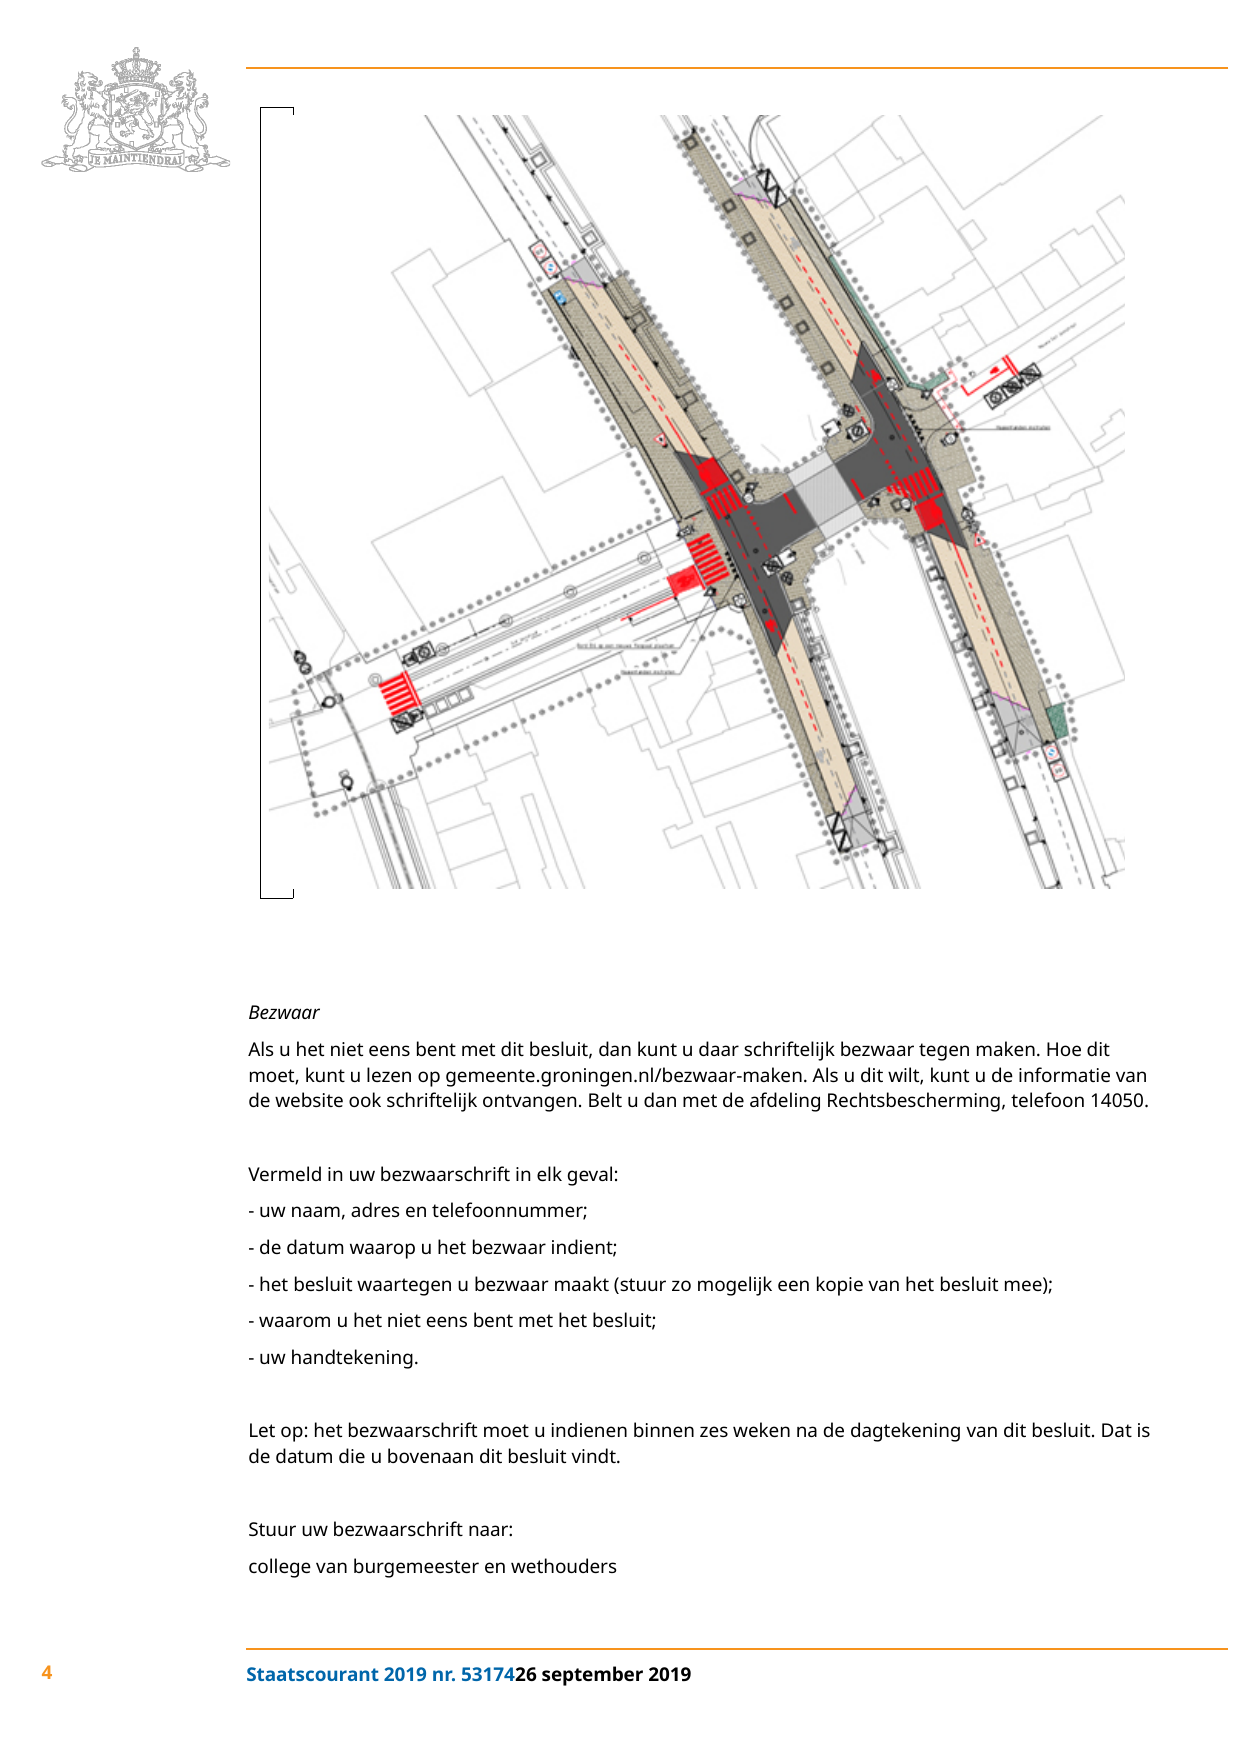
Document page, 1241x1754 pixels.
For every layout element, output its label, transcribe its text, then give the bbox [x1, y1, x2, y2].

text - uw handtekening. [248, 1344, 1152, 1370]
picture [268, 115, 1125, 889]
text college van burgemeester en wethouders [248, 1553, 1152, 1579]
text Als u het niet eens bent met dit besluit, dan kunt u daar schriftelijk bezwaar tegen maken. Hoe dit moet, kunt u lezen op gemeente.groningen.nl/bezwaar-maken. Als u dit wilt, kunt u de informatie van de website ook schriftelijk ontvangen. Belt u dan met de afdeling Rechtsbescherming, telefoon 14050. [248, 1036, 1152, 1113]
text - de datum waarop u het bezwaar indient; [248, 1234, 1152, 1260]
picture [41, 47, 231, 172]
text - het besluit waartegen u bezwaar maakt (stuur zo mogelijk een kopie van het besluit mee); [248, 1271, 1152, 1297]
text Vermeld in uw bezwaarschrift in elk geval: [248, 1161, 1152, 1187]
text - uw naam, adres en telefoonnummer; [248, 1197, 1152, 1223]
text - waarom u het niet eens bent met het besluit; [248, 1307, 1152, 1333]
text Stuur uw bezwaarschrift naar: [248, 1517, 1152, 1542]
text Bezwaar [248, 999, 1152, 1025]
text Let op: het bezwaarschrift moet u indienen binnen zes weken na de dagtekening van dit besluit. Dat is de datum die u bovenaan dit besluit vindt. [248, 1417, 1152, 1469]
